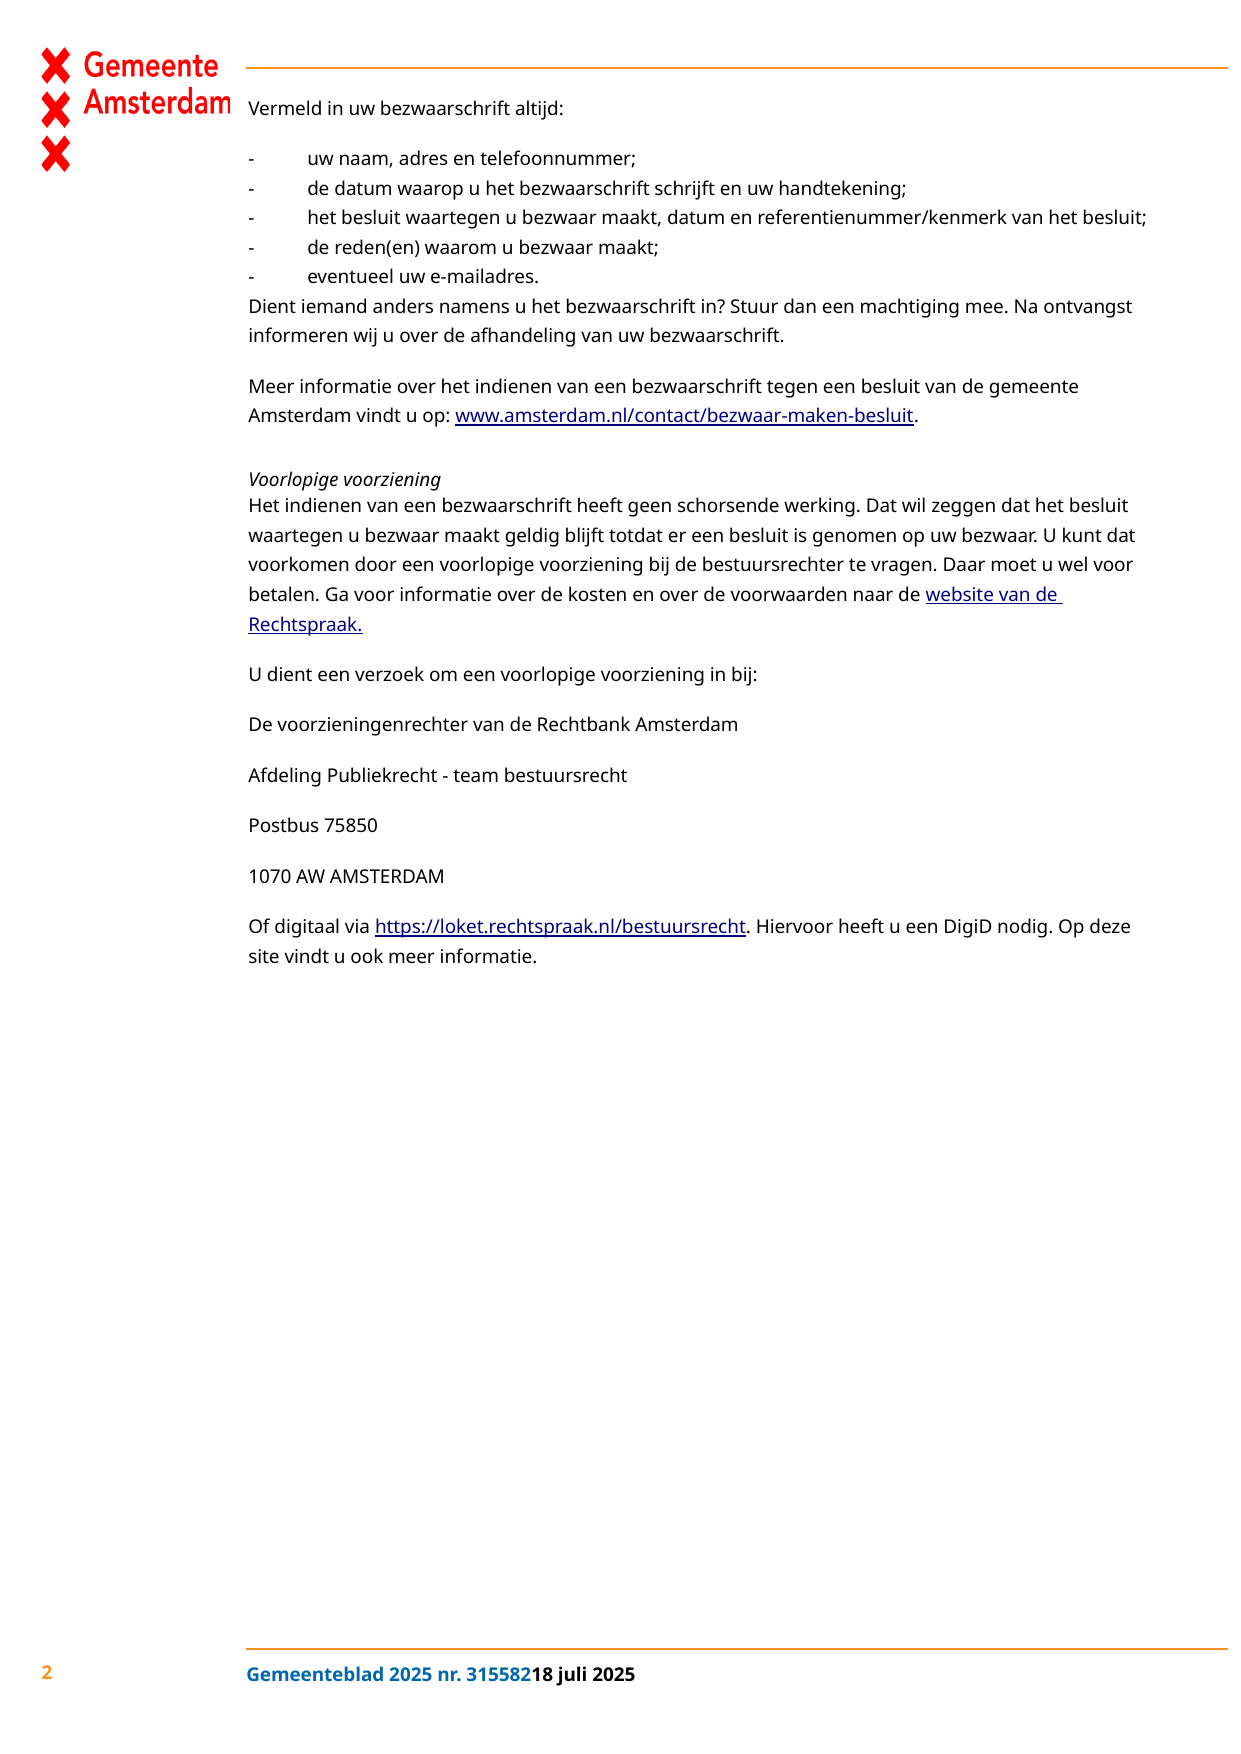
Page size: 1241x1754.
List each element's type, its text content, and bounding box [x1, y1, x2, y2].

text Dient iemand anders namens u het bezwaarschrift in? Stuur dan een machtiging mee. Na ontvangst informeren wij u over de afhandeling van uw bezwaarschrift. [248, 293, 1152, 348]
list het besluit waartegen u bezwaar maakt, datum en referentienummer/kenmerk van het besluit; [248, 204, 1152, 230]
text Of digitaal via https://loket.rechtspraak.nl/bestuursrecht. Hiervoor heeft u een DigiD nodig. Op deze site vindt u ook meer informatie. [248, 913, 1152, 968]
list eventueel uw e-mailadres. [248, 263, 1152, 289]
text Postbus 75850 [248, 812, 1152, 838]
list uw naam, adres en telefoonnummer; [248, 145, 1152, 171]
text 1070 AW AMSTERDAM [248, 863, 1152, 888]
text U dient een verzoek om een voorlopige voorziening in bij: [248, 661, 1152, 687]
text Afdeling Publiekrecht - team bestuursrecht [248, 762, 1152, 788]
picture [41, 47, 231, 172]
list de reden(en) waarom u bezwaar maakt; [248, 234, 1152, 260]
text Vermeld in uw bezwaarschrift altijd: [248, 95, 1152, 121]
text Meer informatie over het indienen van een bezwaarschrift tegen een besluit van de gemeente Amsterdam vindt u op: www.amsterdam.nl/contact/bezwaar-maken-besluit. [248, 373, 1152, 428]
text Voorlopige voorziening [248, 467, 1152, 492]
list de datum waarop u het bezwaarschrift schrijft en uw handtekening; [248, 175, 1152, 201]
text De voorzieningenrechter van de Rechtbank Amsterdam [248, 712, 1152, 737]
text Het indienen van een bezwaarschrift heeft geen schorsende werking. Dat wil zeggen dat het besluit waartegen u bezwaar maakt geldig blijft totdat er een besluit is genomen op uw bezwaar. U kunt dat voorkomen door een voorlopige voorziening bij de bestuursrechter te vragen. Daar moet u wel voor betalen. Ga voor informatie over de kosten en over de voorwaarden naar de website van de Rechtspraak. [248, 492, 1152, 636]
